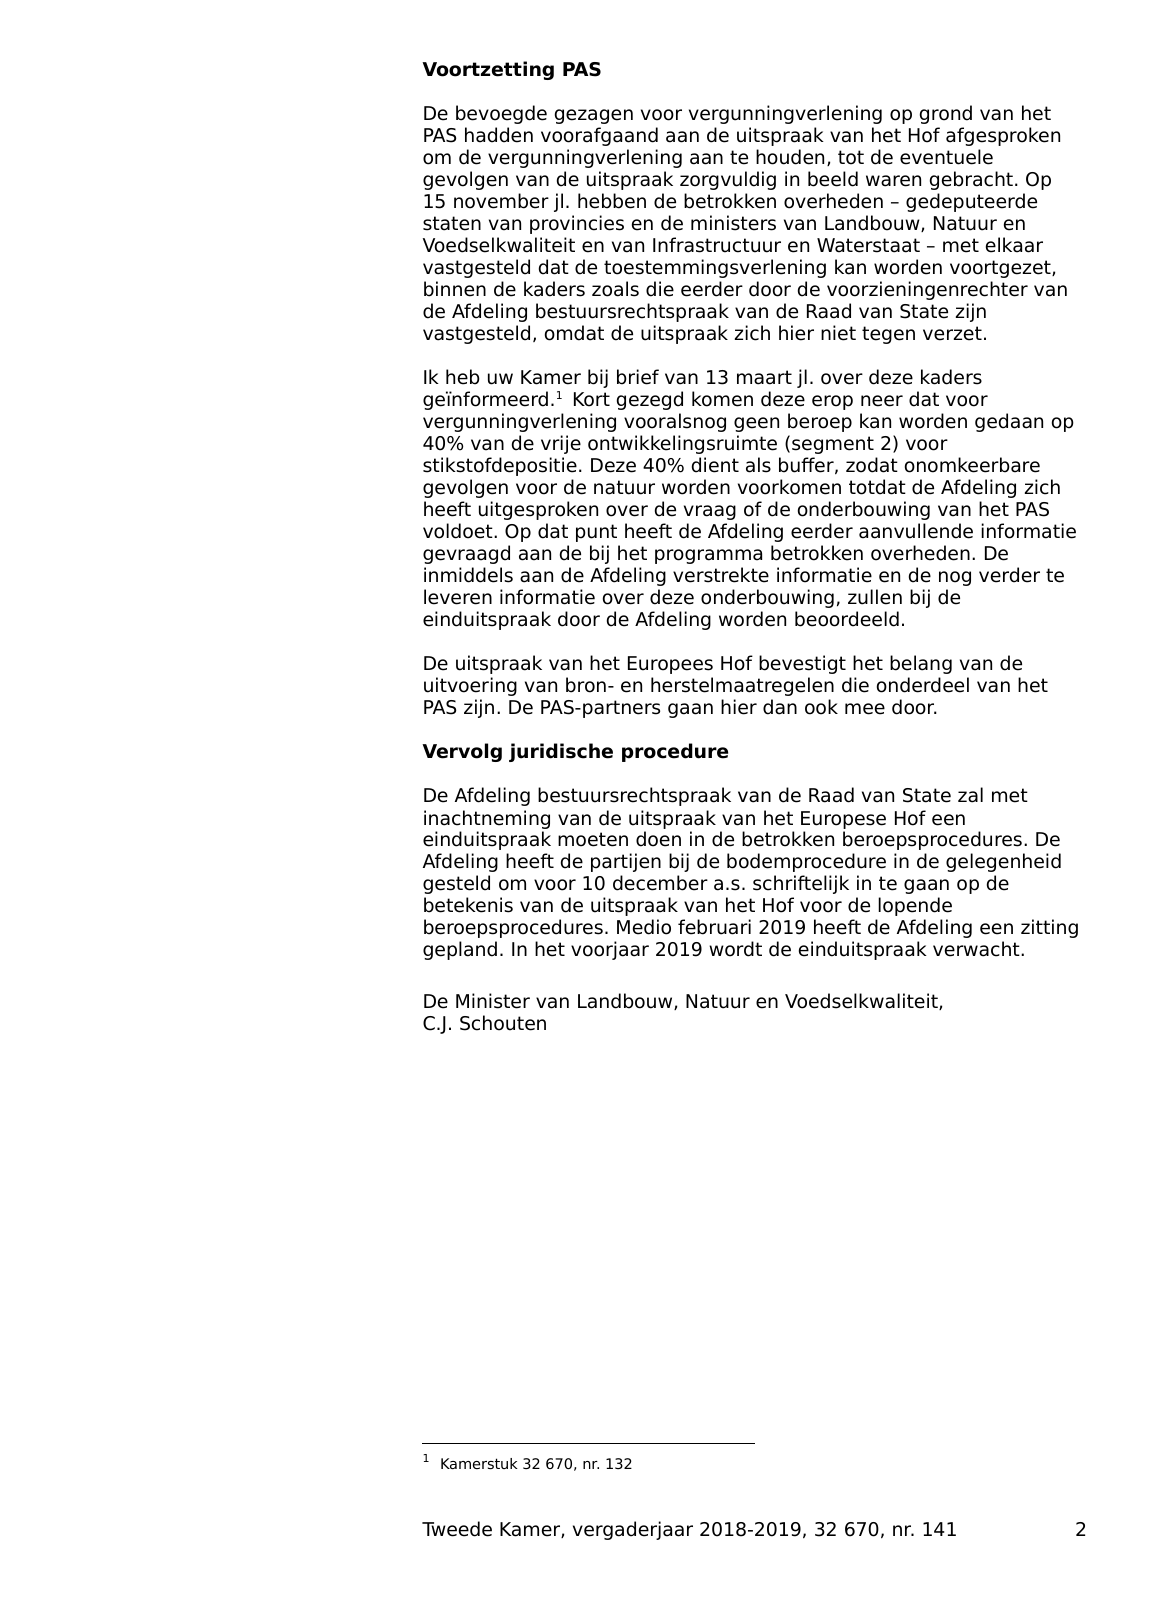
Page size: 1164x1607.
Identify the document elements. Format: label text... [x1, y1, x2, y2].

text De Minister van Landbouw, Natuur en Voedselkwaliteit, C.J. Schouten [422, 991, 1087, 1035]
text De bevoegde gezagen voor vergunningverlening op grond van het PAS hadden voorafgaand aan de uitspraak van het Hof afgesproken om de vergunningverlening aan te houden, tot de eventuele gevolgen van de uitspraak zorgvuldig in beeld waren gebracht. Op 15 november jl. hebben de betrokken overheden – gedeputeerde staten van provincies en de ministers van Landbouw, Natuur en Voedselkwaliteit en van Infrastructuur en Waterstaat – met elkaar vastgesteld dat de toestemmingsverlening kan worden voortgezet, binnen de kaders zoals die eerder door de voorzieningenrechter van de Afdeling bestuursrechtspraak van de Raad van State zijn vastgesteld, omdat de uitspraak zich hier niet tegen verzet. [422, 103, 1087, 345]
subtitle Voortzetting PAS [422, 59, 1087, 81]
subtitle Vervolg juridische procedure [422, 741, 1087, 763]
text Ik heb uw Kamer bij brief van 13 maart jl. over deze kaders geïnformeerd. Kort gezegd komen deze erop neer dat voor vergunningverlening vooralsnog geen beroep kan worden gedaan op 40% van de vrije ontwikkelingsruimte (segment 2) voor stikstofdepositie. Deze 40% dient als buffer, zodat onomkeerbare gevolgen voor de natuur worden voorkomen totdat de Afdeling zich heeft uitgesproken over de vraag of de onderbouwing van het PAS voldoet. Op dat punt heeft de Afdeling eerder aanvullende informatie gevraagd aan de bij het programma betrokken overheden. De inmiddels aan de Afdeling verstrekte informatie en de nog verder te leveren informatie over deze onderbouwing, zullen bij de einduitspraak door de Afdeling worden beoordeeld. [422, 367, 1087, 631]
text Kamerstuk 32 670, nr. 132 [422, 1452, 1087, 1474]
text De uitspraak van het Europees Hof bevestigt het belang van de uitvoering van bron- en herstelmaatregelen die onderdeel van het PAS zijn. De PAS-partners gaan hier dan ook mee door. [422, 653, 1087, 719]
text De Afdeling bestuursrechtspraak van de Raad van State zal met inachtneming van de uitspraak van het Europese Hof een einduitspraak moeten doen in de betrokken beroepsprocedures. De Afdeling heeft de partijen bij de bodemprocedure in de gelegenheid gesteld om voor 10 december a.s. schriftelijk in te gaan op de betekenis van de uitspraak van het Hof voor de lopende beroepsprocedures. Medio februari 2019 heeft de Afdeling een zitting gepland. In het voorjaar 2019 wordt de einduitspraak verwacht. [422, 785, 1087, 961]
